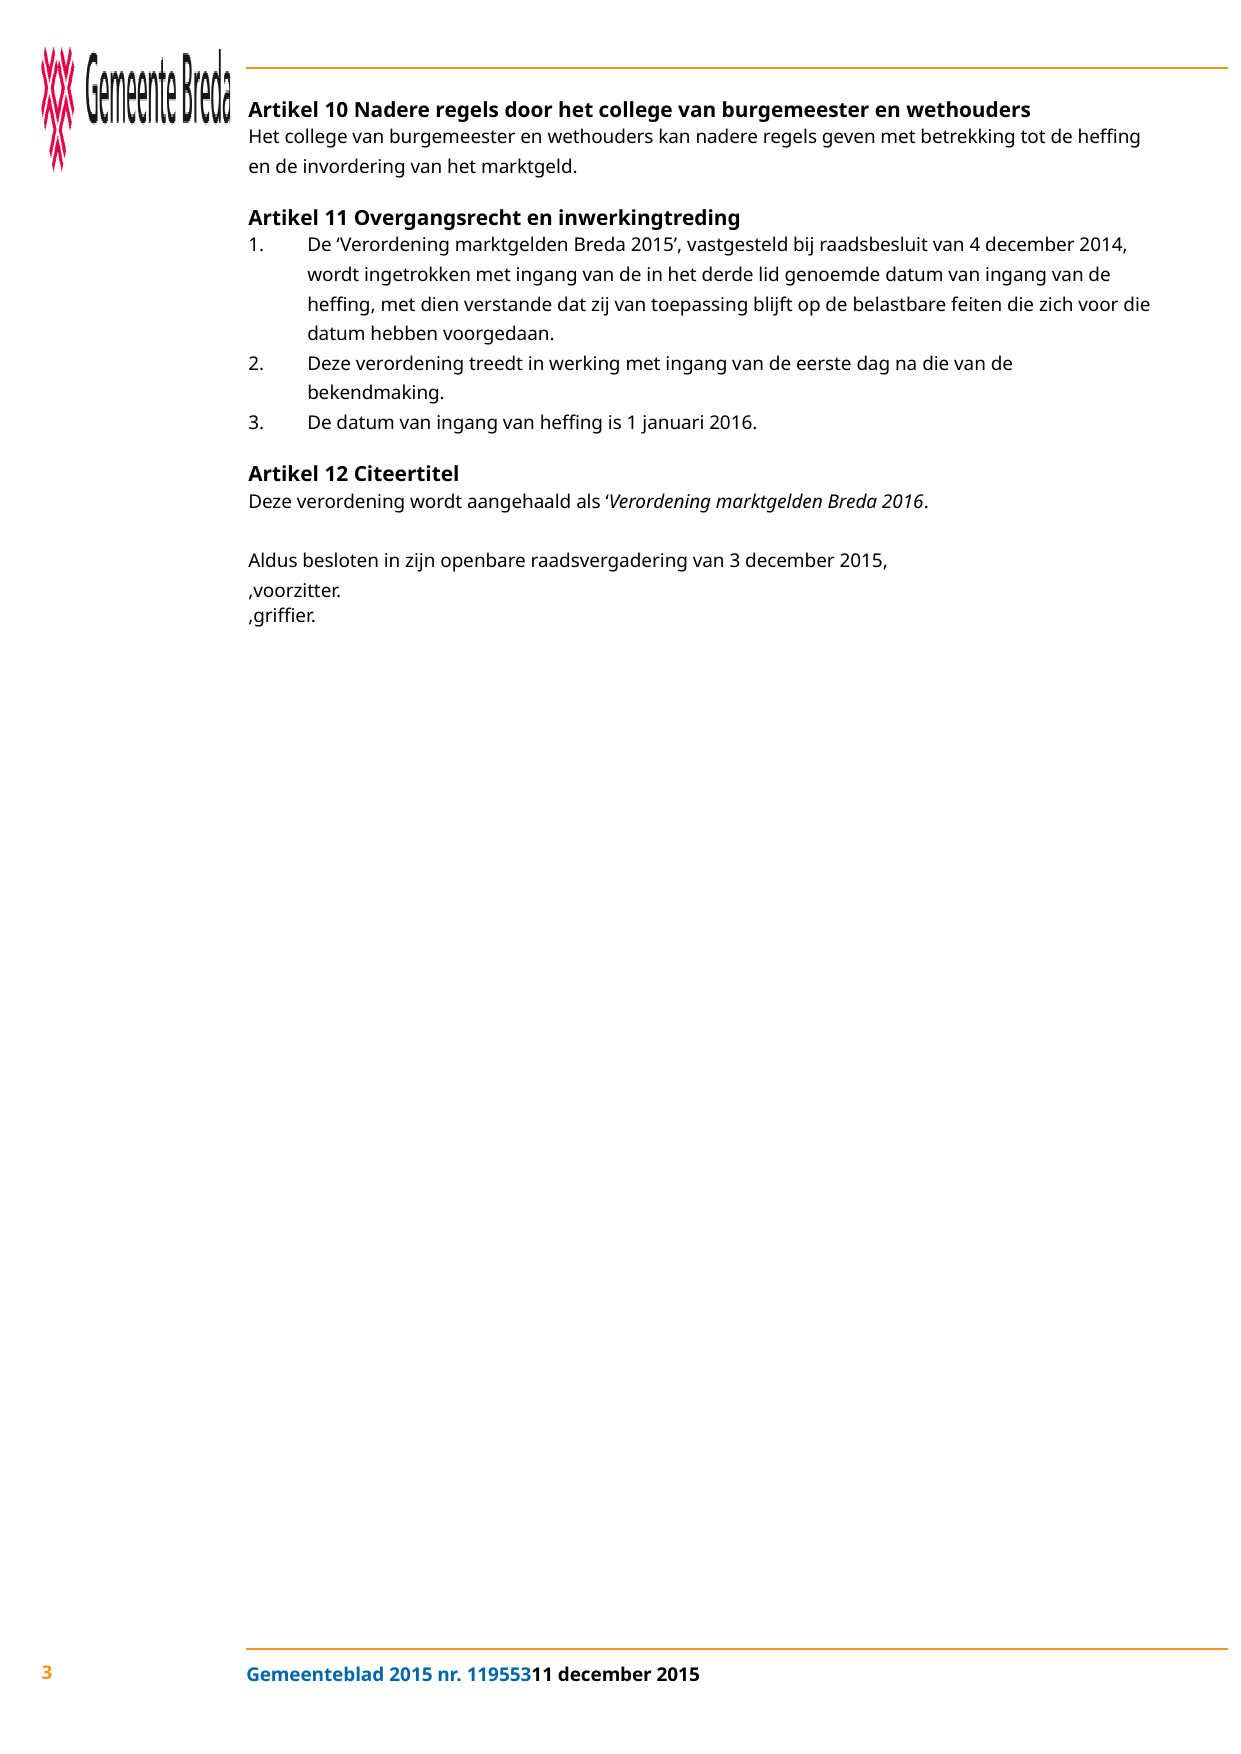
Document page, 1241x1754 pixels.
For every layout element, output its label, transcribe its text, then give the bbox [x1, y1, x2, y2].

text Artikel 10 Nadere regels door het college van burgemeester en wethouders [248, 95, 1152, 123]
list De ‘Verordening marktgelden Breda 2015’, vastgesteld bij raadsbesluit van 4 december 2014, wordt ingetrokken met ingang van de in het derde lid genoemde datum van ingang van de heffing, met dien verstande dat zij van toepassing blijft op de belastbare feiten die zich voor die datum hebben voorgedaan. [248, 232, 1152, 346]
picture [41, 47, 231, 172]
text Deze verordening wordt aangehaald als ‘Verordening marktgelden Breda 2016. [248, 488, 1152, 514]
text ,griffier. [248, 602, 1152, 628]
list De datum van ingang van heffing is 1 januari 2016. [248, 409, 1152, 435]
list Deze verordening treedt in werking met ingang van de eerste dag na die van de bekendmaking. [248, 350, 1152, 405]
text Het college van burgemeester en wethouders kan nadere regels geven met betrekking tot de heffing en de invordering van het marktgeld. [248, 123, 1152, 178]
text Aldus besloten in zijn openbare raadsvergadering van 3 december 2015, [248, 547, 1152, 573]
text ,voorzitter. [248, 577, 1152, 602]
text Artikel 11 Overgangsrecht en inwerkingtreding [248, 203, 1152, 232]
text Artikel 12 Citeertitel [248, 459, 1152, 488]
